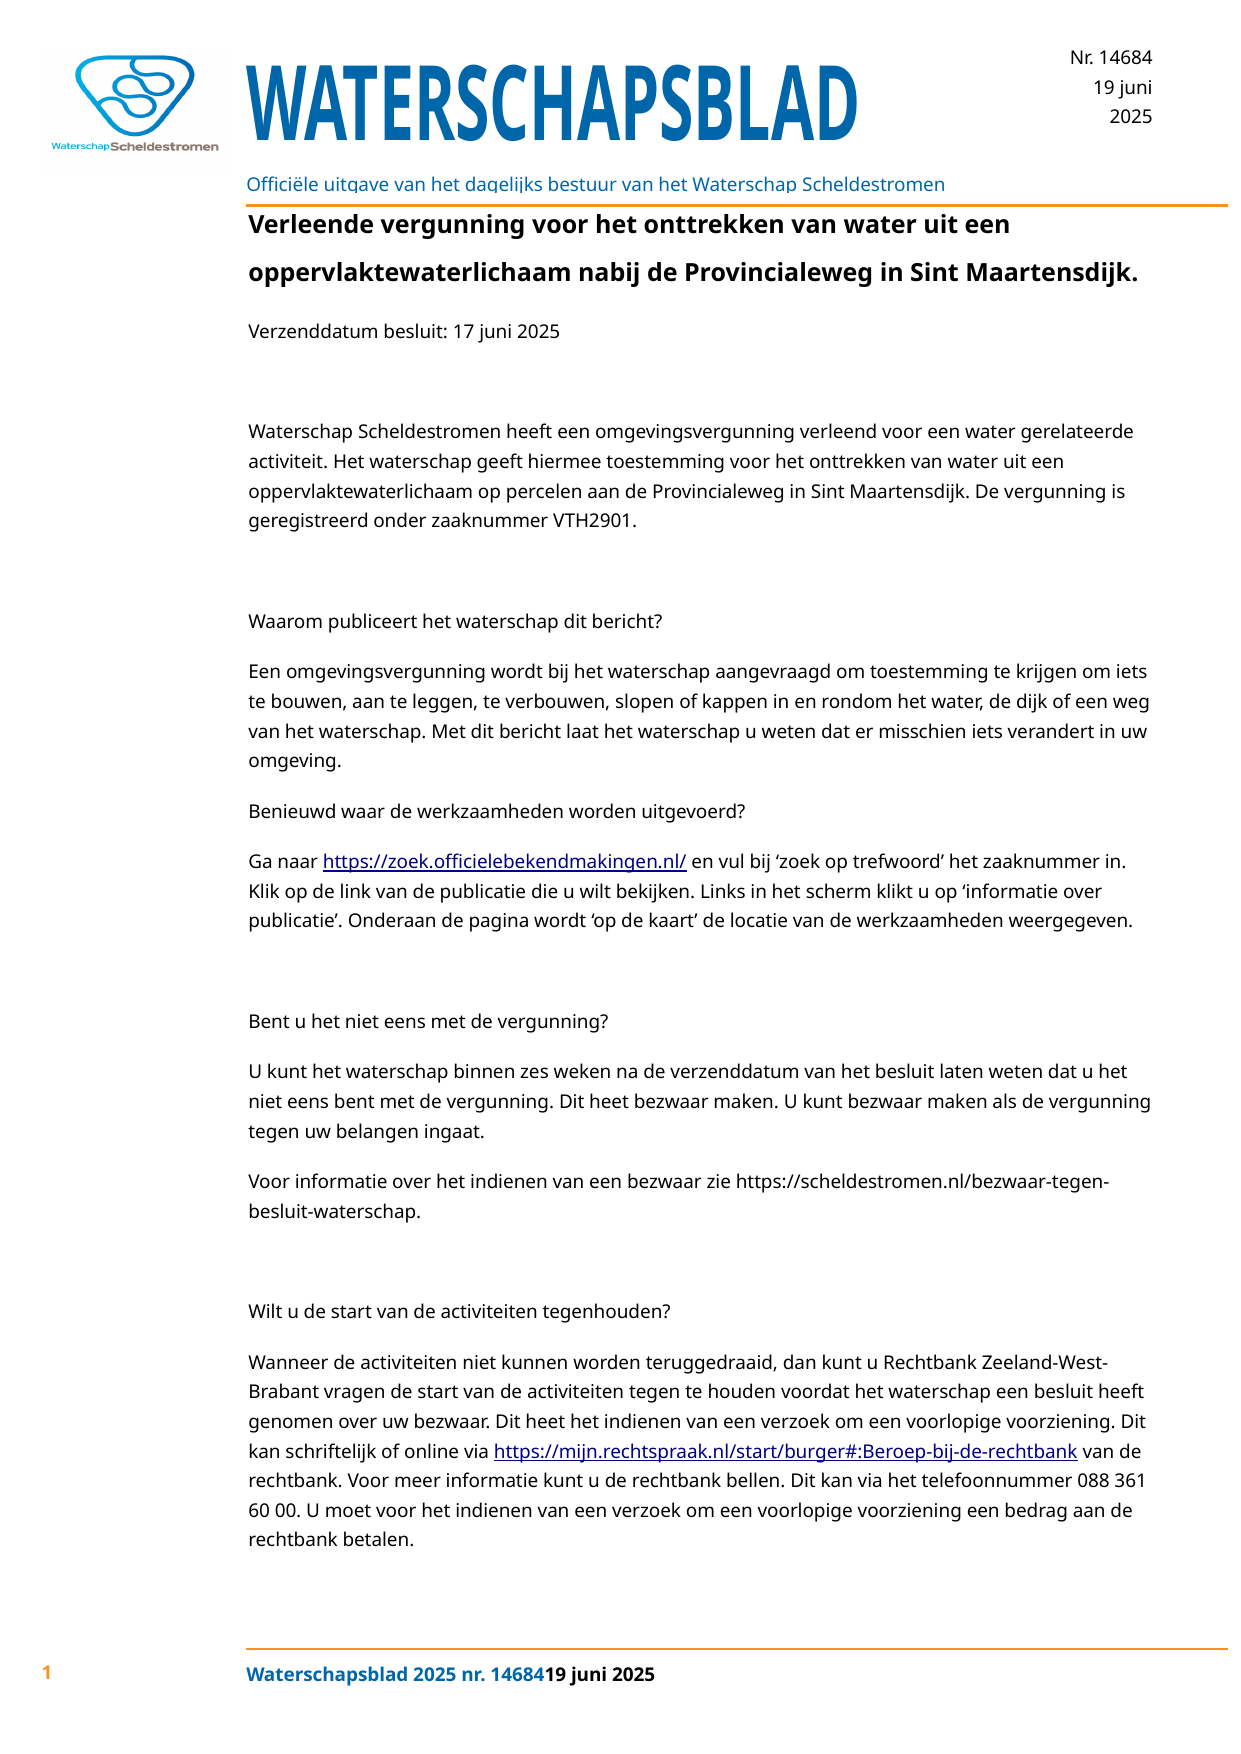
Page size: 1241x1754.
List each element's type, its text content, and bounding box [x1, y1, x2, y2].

picture [41, 47, 231, 172]
text U kunt het waterschap binnen zes weken na de verzenddatum van het besluit laten weten dat u het niet eens bent met de vergunning. Dit heet bezwaar maken. U kunt bezwaar maken als de vergunning tegen uw belangen ingaat. [248, 1059, 1152, 1144]
text Verzenddatum besluit: 17 juni 2025 [248, 318, 1152, 344]
text Voor informatie over het indienen van een bezwaar zie https://scheldestromen.nl/bezwaar-tegen-besluit-waterschap. [248, 1168, 1152, 1224]
text Bent u het niet eens met de vergunning? [248, 1008, 1152, 1034]
text Waterschap Scheldestromen heeft een omgevingsvergunning verleend voor een water gerelateerde activiteit. Het waterschap geeft hiermee toestemming voor het onttrekken van water uit een oppervlaktewaterlichaam op percelen aan de Provincialeweg in Sint Maartensdijk. De vergunning is geregistreerd onder zaaknummer VTH2901. [248, 419, 1152, 533]
text Een omgevingsvergunning wordt bij het waterschap aangevraagd om toestemming te krijgen om iets te bouwen, aan te leggen, te verbouwen, slopen of kappen in en rondom het water, de dijk of een weg van het waterschap. Met dit bericht laat het waterschap u weten dat er misschien iets verandert in uw omgeving. [248, 659, 1152, 773]
text Benieuwd waar de werkzaamheden worden uitgevoerd? [248, 798, 1152, 824]
text Wilt u de start van de activiteiten tegenhouden? [248, 1299, 1152, 1324]
text Waarom publiceert het waterschap dit bericht? [248, 608, 1152, 634]
text Wanneer de activiteiten niet kunnen worden teruggedraaid, dan kunt u Rechtbank Zeeland-West-Brabant vragen de start van de activiteiten tegen te houden voordat het waterschap een besluit heeft genomen over uw bezwaar. Dit heet het indienen van een verzoek om een voorlopige voorziening. Dit kan schriftelijk of online via https://mijn.rechtspraak.nl/start/burger#:Beroep-bij-de-rechtbank van de rechtbank. Voor meer informatie kunt u de rechtbank bellen. Dit kan via het telefoonnummer 088 361 60 00. U moet voor het indienen van een verzoek om een voorlopige voorziening een bedrag aan de rechtbank betalen. [248, 1349, 1152, 1552]
text Verleende vergunning voor het onttrekken van water uit een oppervlaktewaterlichaam nabij de Provincialeweg in Sint Maartensdijk. [248, 207, 1152, 288]
text Ga naar https://zoek.officielebekendmakingen.nl/ en vul bij ‘zoek op trefwoord’ het zaaknummer in. Klik op de link van de publicatie die u wilt bekijken. Links in het scherm klikt u op ‘informatie over publicatie’. Onderaan de pagina wordt ‘op de kaart’ de locatie van de werkzaamheden weergegeven. [248, 848, 1152, 933]
